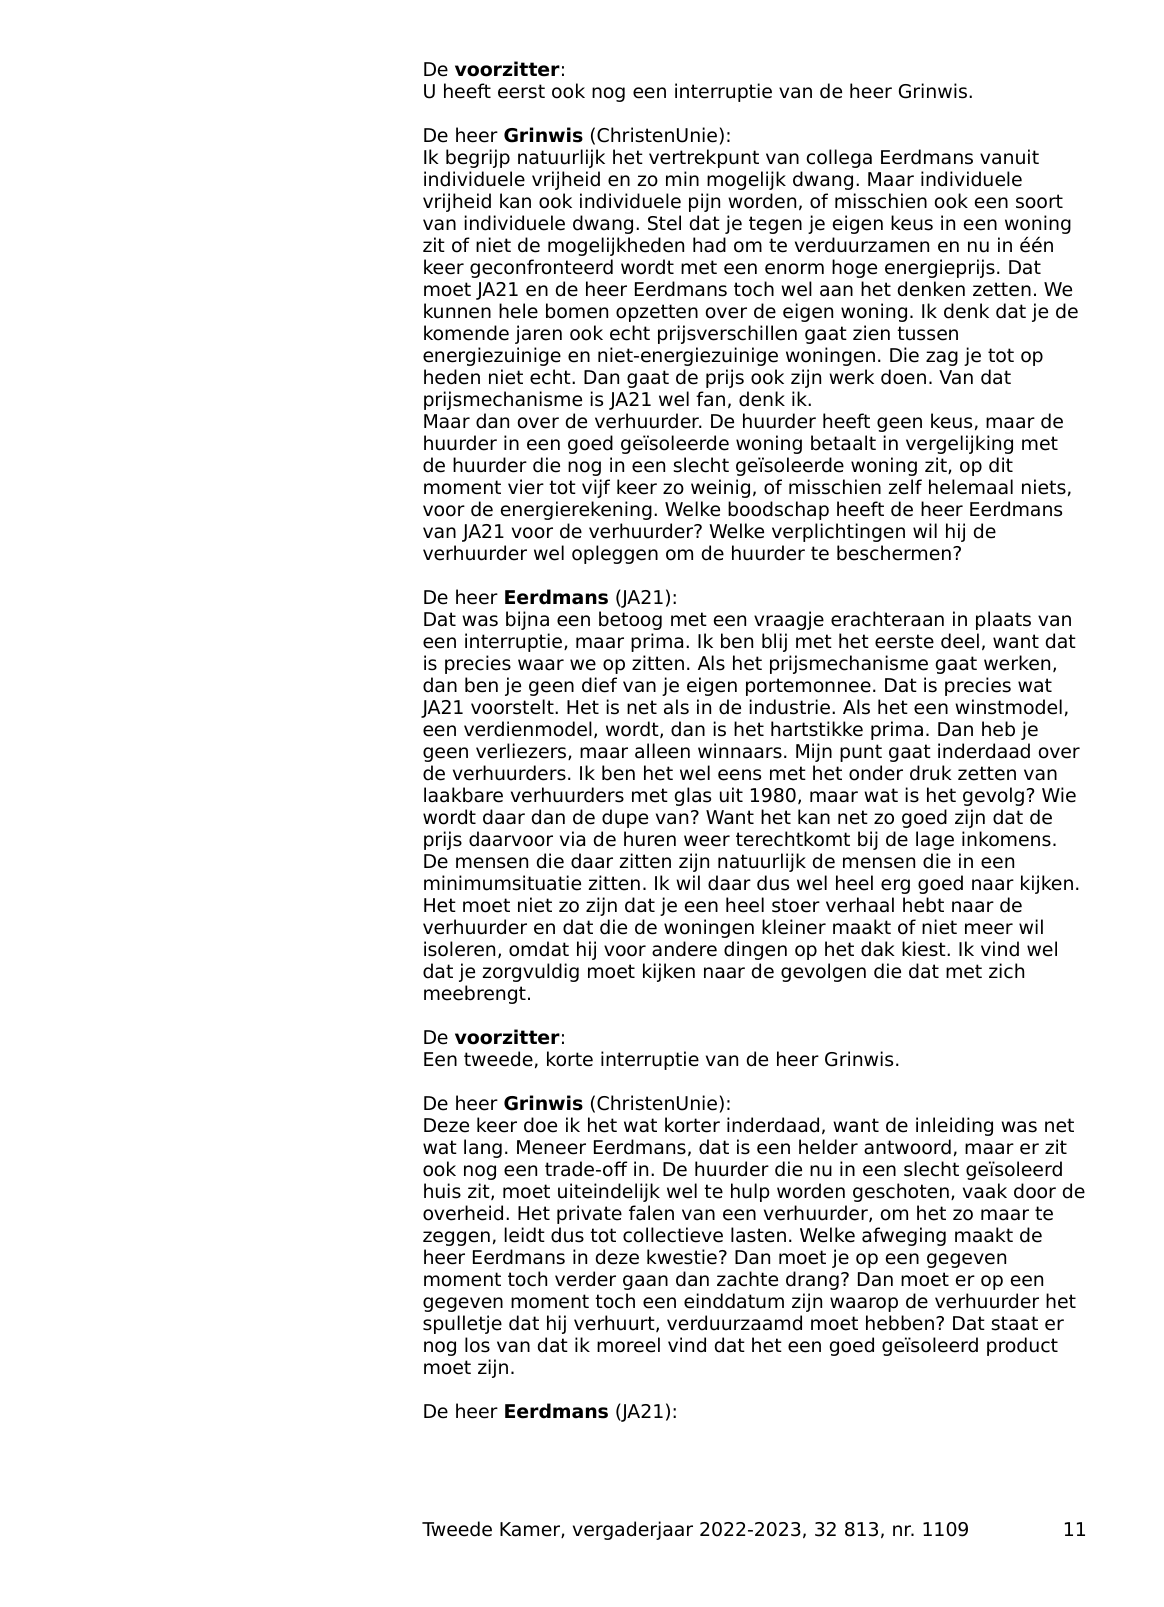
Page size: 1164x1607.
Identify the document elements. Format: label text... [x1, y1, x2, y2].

text De voorzitter: [422, 59, 1087, 81]
text Ik begrijp natuurlijk het vertrekpunt van collega Eerdmans vanuit individuele vrijheid en zo min mogelijk dwang. Maar individuele vrijheid kan ook individuele pijn worden, of misschien ook een soort van individuele dwang. Stel dat je tegen je eigen keus in een woning zit of niet de mogelijkheden had om te verduurzamen en nu in één keer geconfronteerd wordt met een enorm hoge energieprijs. Dat moet JA21 en de heer Eerdmans toch wel aan het denken zetten. We kunnen hele bomen opzetten over de eigen woning. Ik denk dat je de komende jaren ook echt prijsverschillen gaat zien tussen energiezuinige en niet-energiezuinige woningen. Die zag je tot op heden niet echt. Dan gaat de prijs ook zijn werk doen. Van dat prijsmechanisme is JA21 wel fan, denk ik. [422, 147, 1087, 411]
text De heer Grinwis (ChristenUnie): [422, 1093, 1087, 1115]
text Maar dan over de verhuurder. De huurder heeft geen keus, maar de huurder in een goed geïsoleerde woning betaalt in vergelijking met de huurder die nog in een slecht geïsoleerde woning zit, op dit moment vier tot vijf keer zo weinig, of misschien zelf helemaal niets, voor de energierekening. Welke boodschap heeft de heer Eerdmans van JA21 voor de verhuurder? Welke verplichtingen wil hij de verhuurder wel opleggen om de huurder te beschermen? [422, 411, 1087, 565]
text De heer Grinwis (ChristenUnie): [422, 125, 1087, 147]
text Dat was bijna een betoog met een vraagje erachteraan in plaats van een interruptie, maar prima. Ik ben blij met het eerste deel, want dat is precies waar we op zitten. Als het prijsmechanisme gaat werken, dan ben je geen dief van je eigen portemonnee. Dat is precies wat JA21 voorstelt. Het is net als in de industrie. Als het een winstmodel, een verdienmodel, wordt, dan is het hartstikke prima. Dan heb je geen verliezers, maar alleen winnaars. Mijn punt gaat inderdaad over de verhuurders. Ik ben het wel eens met het onder druk zetten van laakbare verhuurders met glas uit 1980, maar wat is het gevolg? Wie wordt daar dan de dupe van? Want het kan net zo goed zijn dat de prijs daarvoor via de huren weer terechtkomt bij de lage inkomens. De mensen die daar zitten zijn natuurlijk de mensen die in een minimumsituatie zitten. Ik wil daar dus wel heel erg goed naar kijken. Het moet niet zo zijn dat je een heel stoer verhaal hebt naar de verhuurder en dat die de woningen kleiner maakt of niet meer wil isoleren, omdat hij voor andere dingen op het dak kiest. Ik vind wel dat je zorgvuldig moet kijken naar de gevolgen die dat met zich meebrengt. [422, 609, 1087, 1004]
text De heer Eerdmans (JA21): [422, 1401, 1087, 1423]
text De voorzitter: [422, 1027, 1087, 1049]
text Deze keer doe ik het wat korter inderdaad, want de inleiding was net wat lang. Meneer Eerdmans, dat is een helder antwoord, maar er zit ook nog een trade-off in. De huurder die nu in een slecht geïsoleerd huis zit, moet uiteindelijk wel te hulp worden geschoten, vaak door de overheid. Het private falen van een verhuurder, om het zo maar te zeggen, leidt dus tot collectieve lasten. Welke afweging maakt de heer Eerdmans in deze kwestie? Dan moet je op een gegeven moment toch verder gaan dan zachte drang? Dan moet er op een gegeven moment toch een einddatum zijn waarop de verhuurder het spulletje dat hij verhuurt, verduurzaamd moet hebben? Dat staat er nog los van dat ik moreel vind dat het een goed geïsoleerd product moet zijn. [422, 1115, 1087, 1379]
text U heeft eerst ook nog een interruptie van de heer Grinwis. [422, 81, 1087, 103]
text De heer Eerdmans (JA21): [422, 587, 1087, 609]
text Een tweede, korte interruptie van de heer Grinwis. [422, 1049, 1087, 1071]
